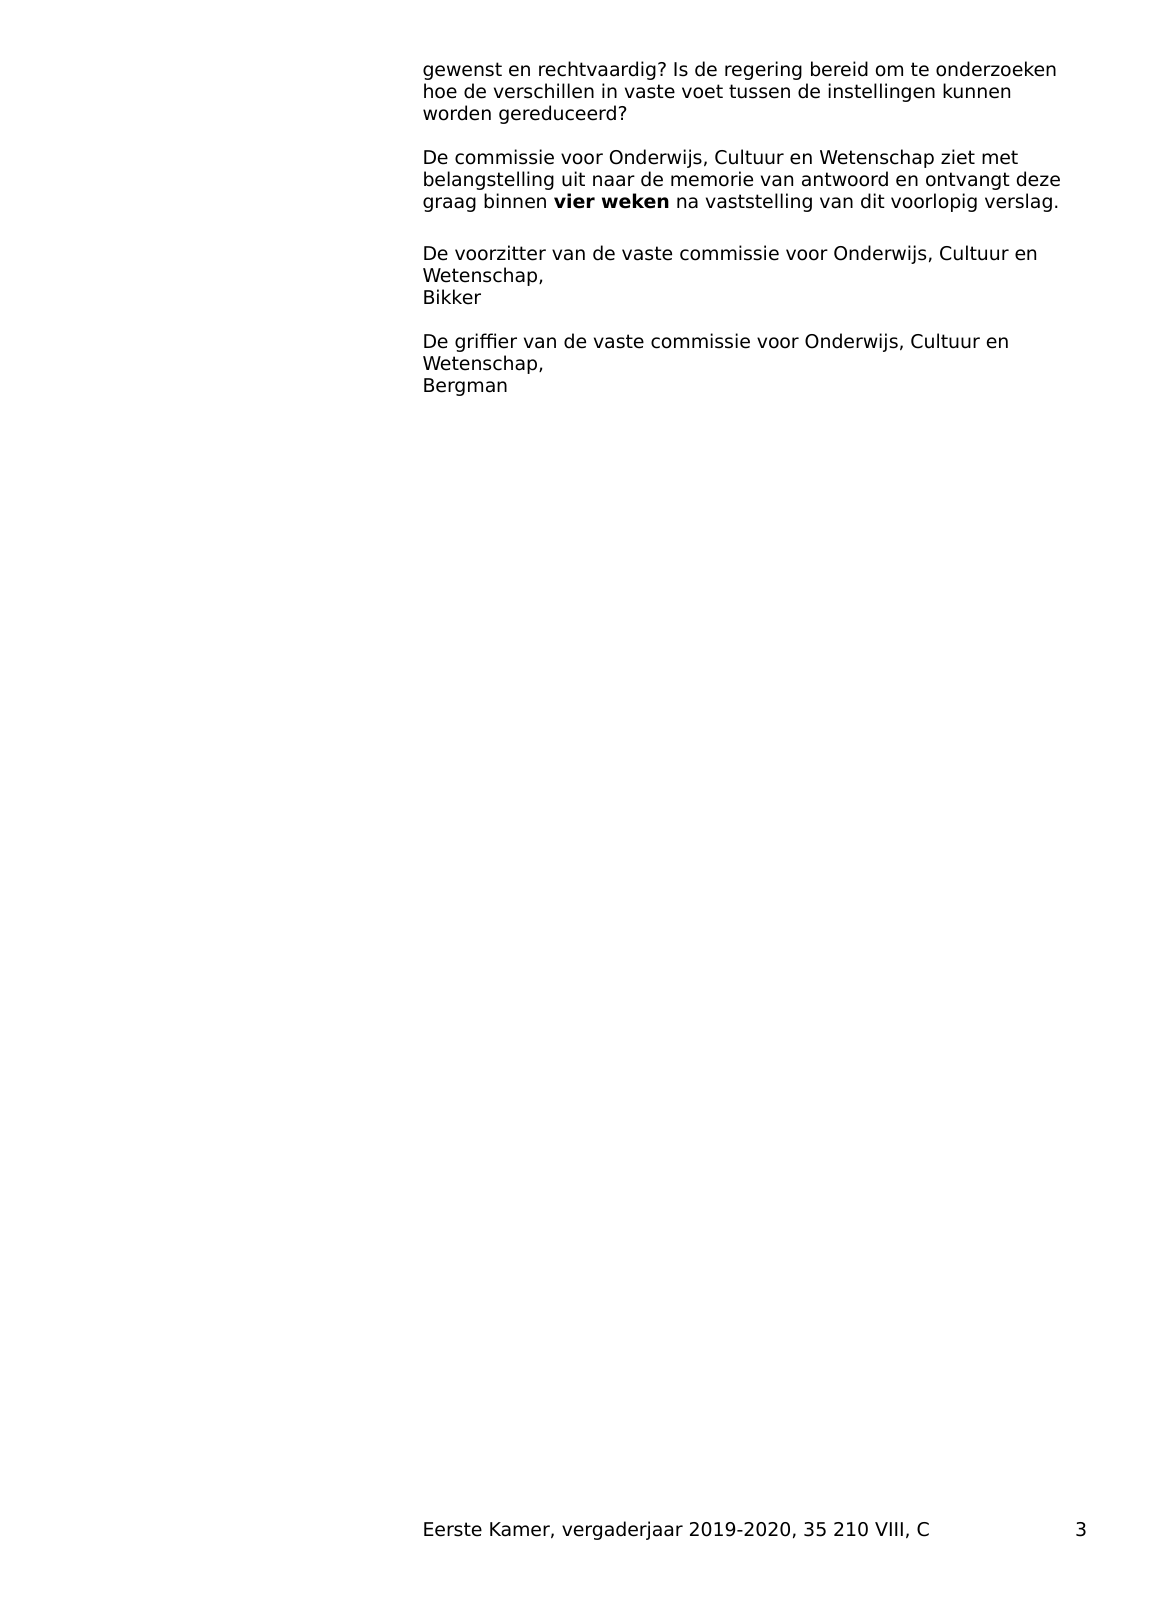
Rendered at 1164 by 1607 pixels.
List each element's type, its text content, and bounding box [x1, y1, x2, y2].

text De commissie voor Onderwijs, Cultuur en Wetenschap ziet met belangstelling uit naar de memorie van antwoord en ontvangt deze graag binnen vier weken na vaststelling van dit voorlopig verslag. [422, 147, 1087, 213]
text gewenst en rechtvaardig? Is de regering bereid om te onderzoeken hoe de verschillen in vaste voet tussen de instellingen kunnen worden gereduceerd? [422, 59, 1087, 125]
text De voorzitter van de vaste commissie voor Onderwijs, Cultuur en Wetenschap, Bikker [422, 243, 1087, 309]
text De griffier van de vaste commissie voor Onderwijs, Cultuur en Wetenschap, Bergman [422, 331, 1087, 397]
